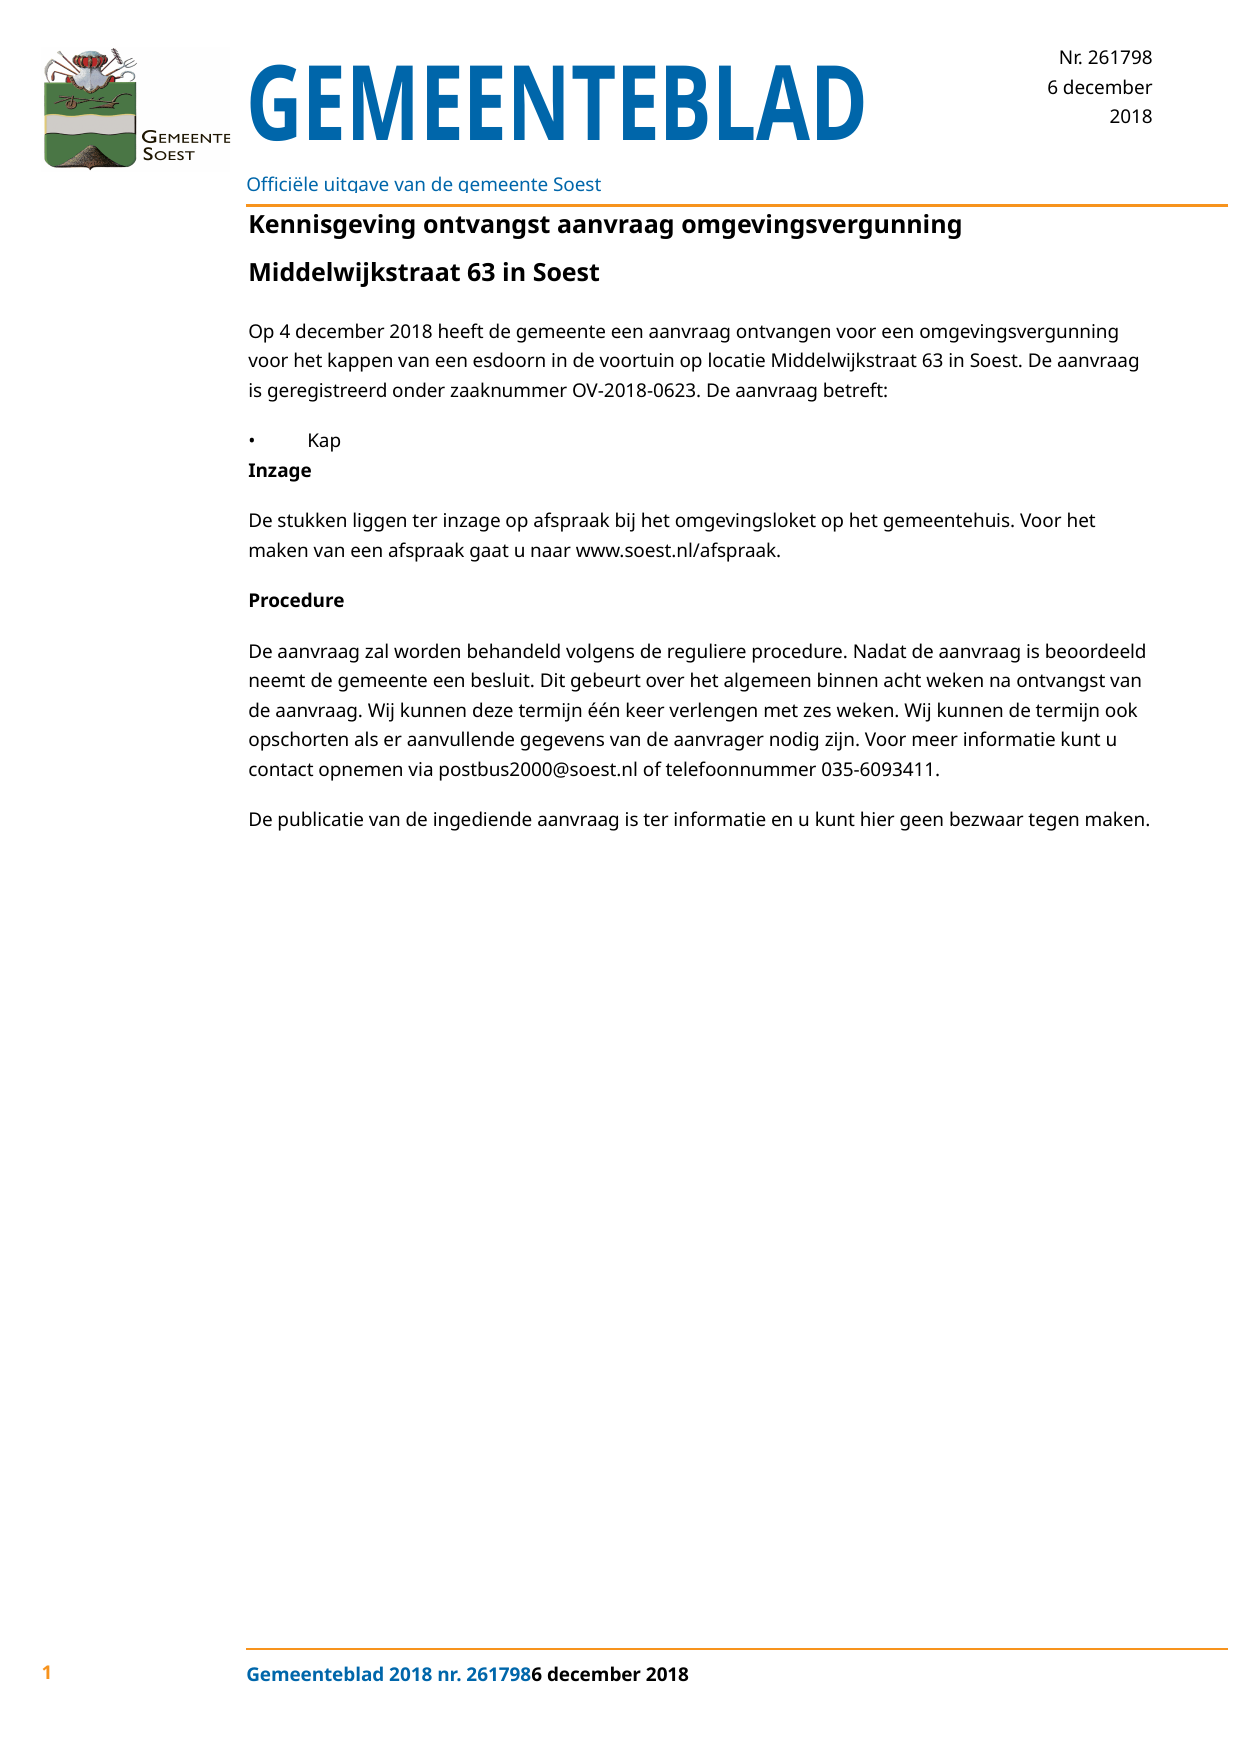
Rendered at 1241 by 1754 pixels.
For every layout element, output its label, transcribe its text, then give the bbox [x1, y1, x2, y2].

text Procedure [248, 587, 1152, 613]
text De publicatie van de ingediende aanvraag is ter informatie en u kunt hier geen bezwaar tegen maken. [248, 807, 1152, 832]
text Kennisgeving ontvangst aanvraag omgevingsvergunning Middelwijkstraat 63 in Soest [248, 207, 1152, 288]
picture [41, 47, 231, 172]
text De stukken liggen ter inzage op afspraak bij het omgevingsloket op het gemeentehuis. Voor het maken van een afspraak gaat u naar www.soest.nl/afspraak. [248, 507, 1152, 563]
text Inzage [248, 457, 1152, 483]
text De aanvraag zal worden behandeld volgens de reguliere procedure. Nadat de aanvraag is beoordeeld neemt de gemeente een besluit. Dit gebeurt over het algemeen binnen acht weken na ontvangst van de aanvraag. Wij kunnen deze termijn één keer verlengen met zes weken. Wij kunnen de termijn ook opschorten als er aanvullende gegevens van de aanvrager nodig zijn. Voor meer informatie kunt u contact opnemen via postbus2000@soest.nl of telefoonnummer 035-6093411. [248, 638, 1152, 782]
list Kap [248, 427, 1152, 453]
text Op 4 december 2018 heeft de gemeente een aanvraag ontvangen voor een omgevingsvergunning voor het kappen van een esdoorn in de voortuin op locatie Middelwijkstraat 63 in Soest. De aanvraag is geregistreerd onder zaaknummer OV-2018-0623. De aanvraag betreft: [248, 318, 1152, 403]
